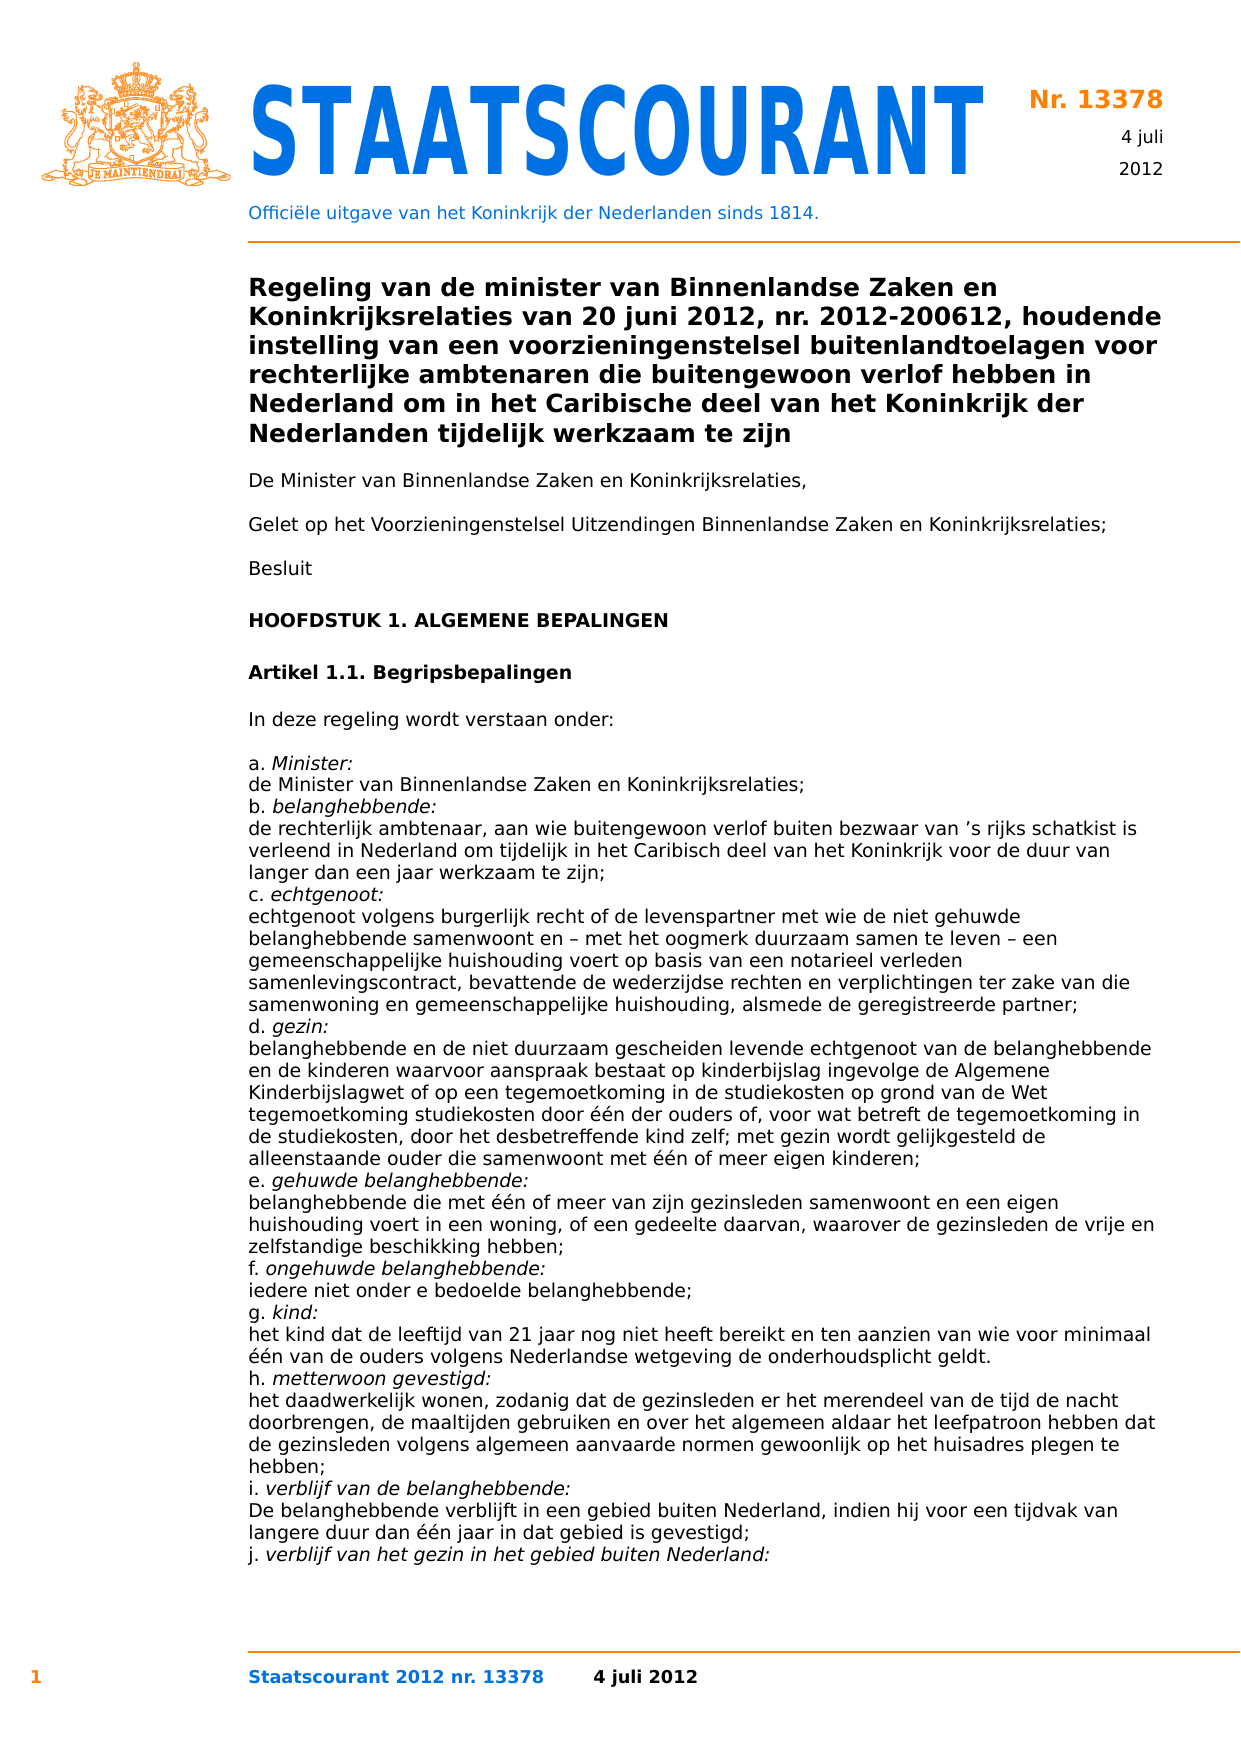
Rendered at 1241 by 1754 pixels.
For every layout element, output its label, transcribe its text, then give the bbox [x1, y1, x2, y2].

text Besluit [248, 558, 1163, 579]
text het daadwerkelijk wonen, zodanig dat de gezinsleden er het merendeel van de tijd de nacht doorbrengen, de maaltijden gebruiken en over het algemeen aldaar het leefpatroon hebben dat de gezinsleden volgens algemeen aanvaarde normen gewoonlijk op het huisadres plegen te hebben; [248, 1390, 1163, 1478]
text De Minister van Binnenlandse Zaken en Koninkrijksrelaties, [248, 470, 1163, 492]
text iedere niet onder e bedoelde belanghebbende; [248, 1280, 1163, 1302]
table_cell 2012 [998, 153, 1240, 203]
text het kind dat de leeftijd van 21 jaar nog niet heeft bereikt en ten aanzien van wie voor minimaal één van de ouders volgens Nederlandse wetgeving de onderhoudsplicht geldt. [248, 1324, 1163, 1368]
table_header STAATSCOURANT [248, 62, 998, 203]
table_header Nr. 13378 [998, 62, 1240, 121]
text e. gehuwde belanghebbende: [248, 1170, 1163, 1192]
text b. belanghebbende: [248, 796, 1163, 818]
subtitle Regeling van de minister van Binnenlandse Zaken en Koninkrijksrelaties van 20 juni 2012, nr. 2012-200612, houdende instelling van een voorzieningenstelsel buitenlandtoelagen voor rechterlijke ambtenaren die buitengewoon verlof hebben in Nederland om in het Caribische deel van het Koninkrijk der Nederlanden tijdelijk werkzaam te zijn [248, 273, 1163, 448]
text echtgenoot volgens burgerlijk recht of de levenspartner met wie de niet gehuwde belanghebbende samenwoont en – met het oogmerk duurzaam samen te leven – een gemeenschappelijke huishouding voert op basis van een notarieel verleden samenlevingscontract, bevattende de wederzijdse rechten en verplichtingen ter zake van die samenwoning en gemeenschappelijke huishouding, alsmede de geregistreerde partner; [248, 906, 1163, 1016]
picture [41, 62, 231, 186]
text g. kind: [248, 1302, 1163, 1324]
text d. gezin: [248, 1016, 1163, 1038]
text j. verblijf van het gezin in het gebied buiten Nederland: [248, 1544, 1163, 1566]
text de rechterlijk ambtenaar, aan wie buitengewoon verlof buiten bezwaar van ’s rijks schatkist is verleend in Nederland om tijdelijk in het Caribisch deel van het Koninkrijk voor de duur van langer dan een jaar werkzaam te zijn; [248, 818, 1163, 884]
text h. metterwoon gevestigd: [248, 1368, 1163, 1390]
text c. echtgenoot: [248, 884, 1163, 906]
text f. ongehuwde belanghebbende: [248, 1258, 1163, 1280]
text In deze regeling wordt verstaan onder: [248, 708, 1163, 731]
text i. verblijf van de belanghebbende: [248, 1478, 1163, 1500]
subtitle HOOFDSTUK 1. ALGEMENE BEPALINGEN [248, 609, 1163, 632]
text belanghebbende en de niet duurzaam gescheiden levende echtgenoot van de belanghebbende en de kinderen waarvoor aanspraak bestaat op kinderbijslag ingevolge de Algemene Kinderbijslagwet of op een tegemoetkoming in de studiekosten op grond van de Wet tegemoetkoming studiekosten door één der ouders of, voor wat betreft de tegemoetkoming in de studiekosten, door het desbetreffende kind zelf; met gezin wordt gelijkgesteld de alleenstaande ouder die samenwoont met één of meer eigen kinderen; [248, 1038, 1163, 1170]
table_header [25, 62, 248, 241]
text belanghebbende die met één of meer van zijn gezinsleden samenwoont en een eigen huishouding voert in een woning, of een gedeelte daarvan, waarover de gezinsleden de vrije en zelfstandige beschikking hebben; [248, 1192, 1163, 1258]
text Gelet op het Voorzieningenstelsel Uitzendingen Binnenlandse Zaken en Koninkrijksrelaties; [248, 514, 1163, 536]
subtitle Artikel 1.1. Begripsbepalingen [248, 662, 1163, 683]
table_cell 4 juli [998, 121, 1240, 153]
text a. Minister: [248, 752, 1163, 774]
text De belanghebbende verblijft in een gebied buiten Nederland, indien hij voor een tijdvak van langere duur dan één jaar in dat gebied is gevestigd; [248, 1500, 1163, 1544]
text de Minister van Binnenlandse Zaken en Koninkrijksrelaties; [248, 774, 1163, 796]
table_cell Officiële uitgave van het Koninkrijk der Nederlanden sinds 1814. [248, 203, 1240, 241]
